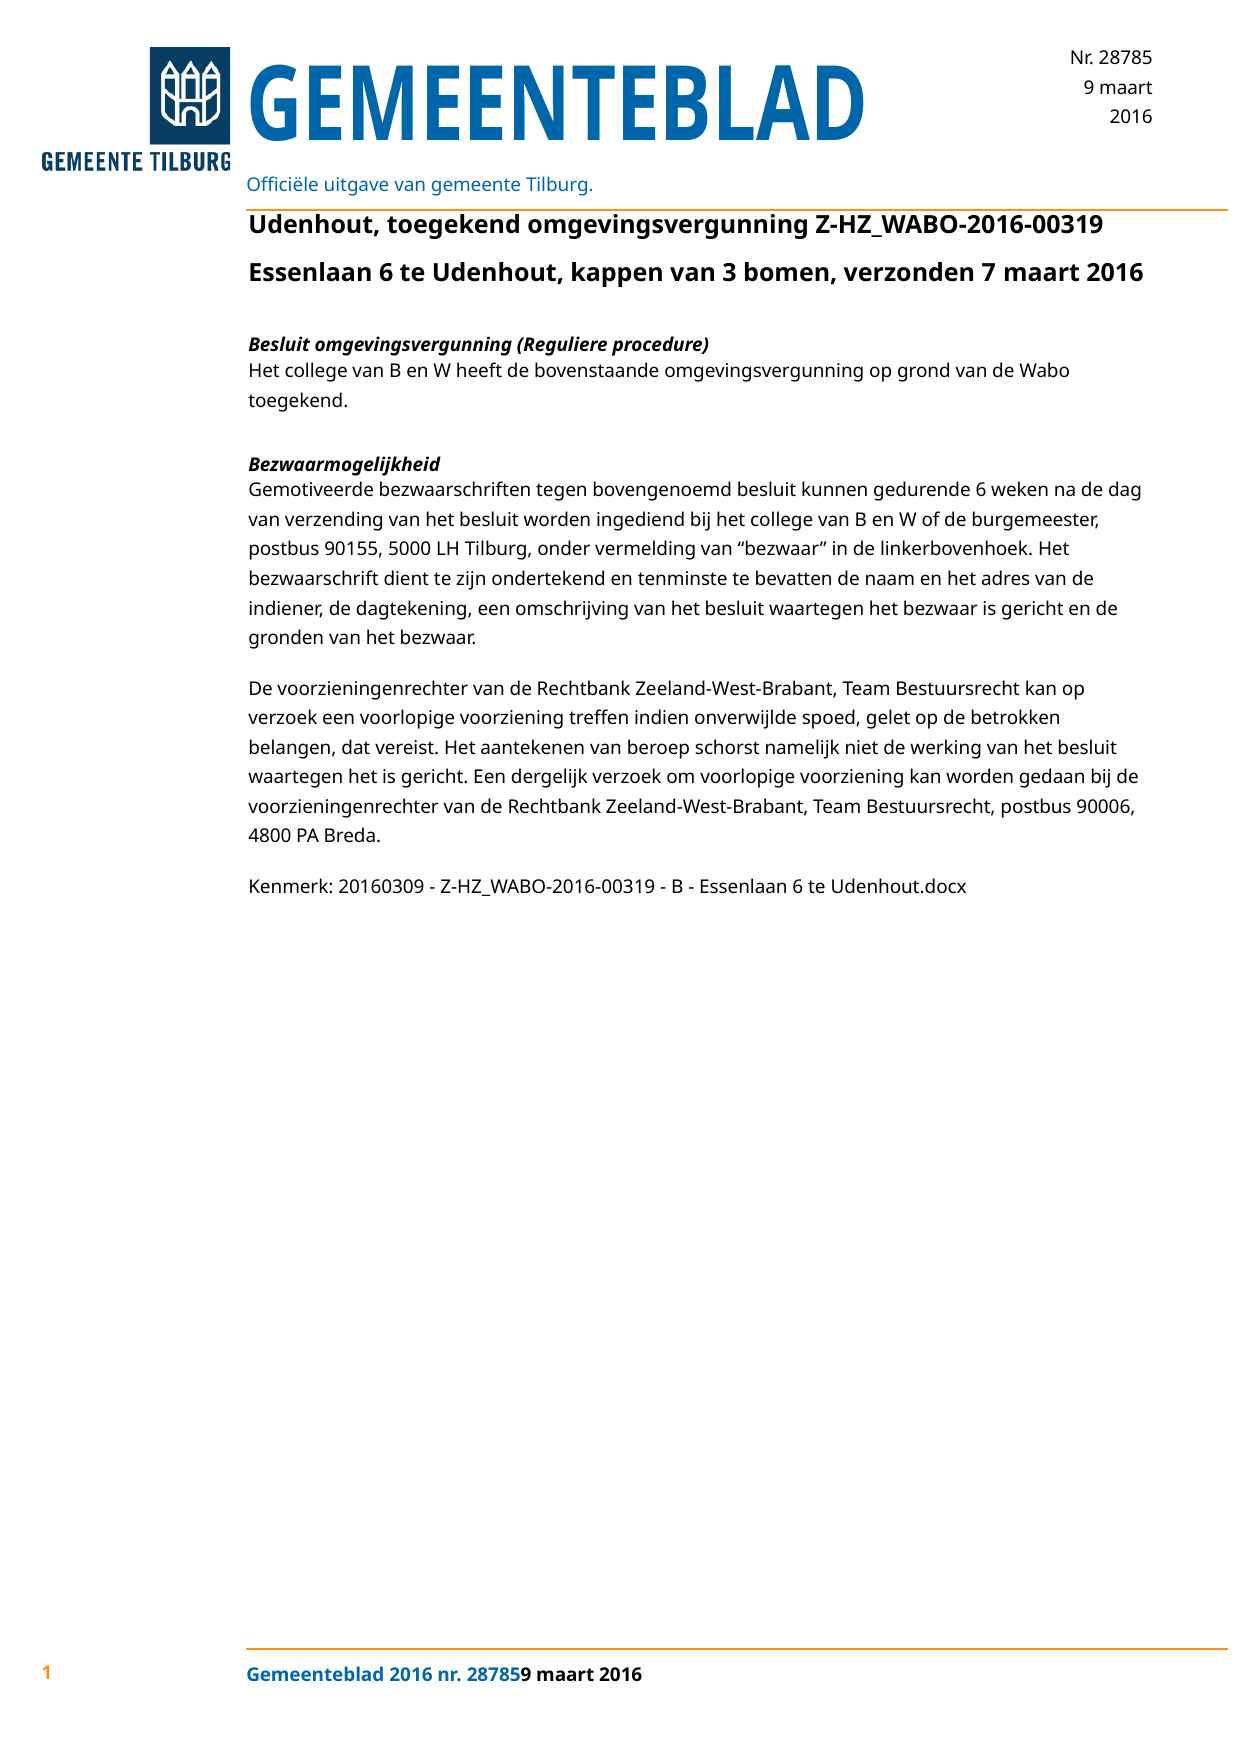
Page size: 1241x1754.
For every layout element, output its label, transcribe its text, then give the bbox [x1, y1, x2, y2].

text Besluit omgevingsvergunning (Reguliere procedure) [248, 331, 1152, 357]
text De voorzieningenrechter van de Rechtbank Zeeland-West-Brabant, Team Bestuursrecht kan op verzoek een voorlopige voorziening treffen indien onverwijlde spoed, gelet op de betrokken belangen, dat vereist. Het aantekenen van beroep schorst namelijk niet de werking van het besluit waartegen het is gericht. Een dergelijk verzoek om voorlopige voorziening kan worden gedaan bij de voorzieningenrechter van de Rechtbank Zeeland-West-Brabant, Team Bestuursrecht, postbus 90006, 4800 PA Breda. [248, 675, 1152, 848]
picture [41, 47, 231, 172]
text Gemotiveerde bezwaarschriften tegen bovengenoemd besluit kunnen gedurende 6 weken na de dag van verzending van het besluit worden ingediend bij het college van B en W of de burgemeester, postbus 90155, 5000 LH Tilburg, onder vermelding van “bezwaar” in de linkerbovenhoek. Het bezwaarschrift dient te zijn ondertekend en tenminste te bevatten de naam en het adres van de indiener, de dagtekening, een omschrijving van het besluit waartegen het bezwaar is gericht en de gronden van het bezwaar. [248, 476, 1152, 650]
text Het college van B en W heeft de bovenstaande omgevingsvergunning op grond van de Wabo toegekend. [248, 357, 1152, 412]
text Kenmerk: 20160309 - Z-HZ_WABO-2016-00319 - B - Essenlaan 6 te Udenhout.docx [248, 873, 1152, 899]
text Udenhout, toegekend omgevingsvergunning Z-HZ_WABO-2016-00319 Essenlaan 6 te Udenhout, kappen van 3 bomen, verzonden 7 maart 2016 [248, 211, 1152, 288]
text Bezwaarmogelijkheid [248, 451, 1152, 476]
